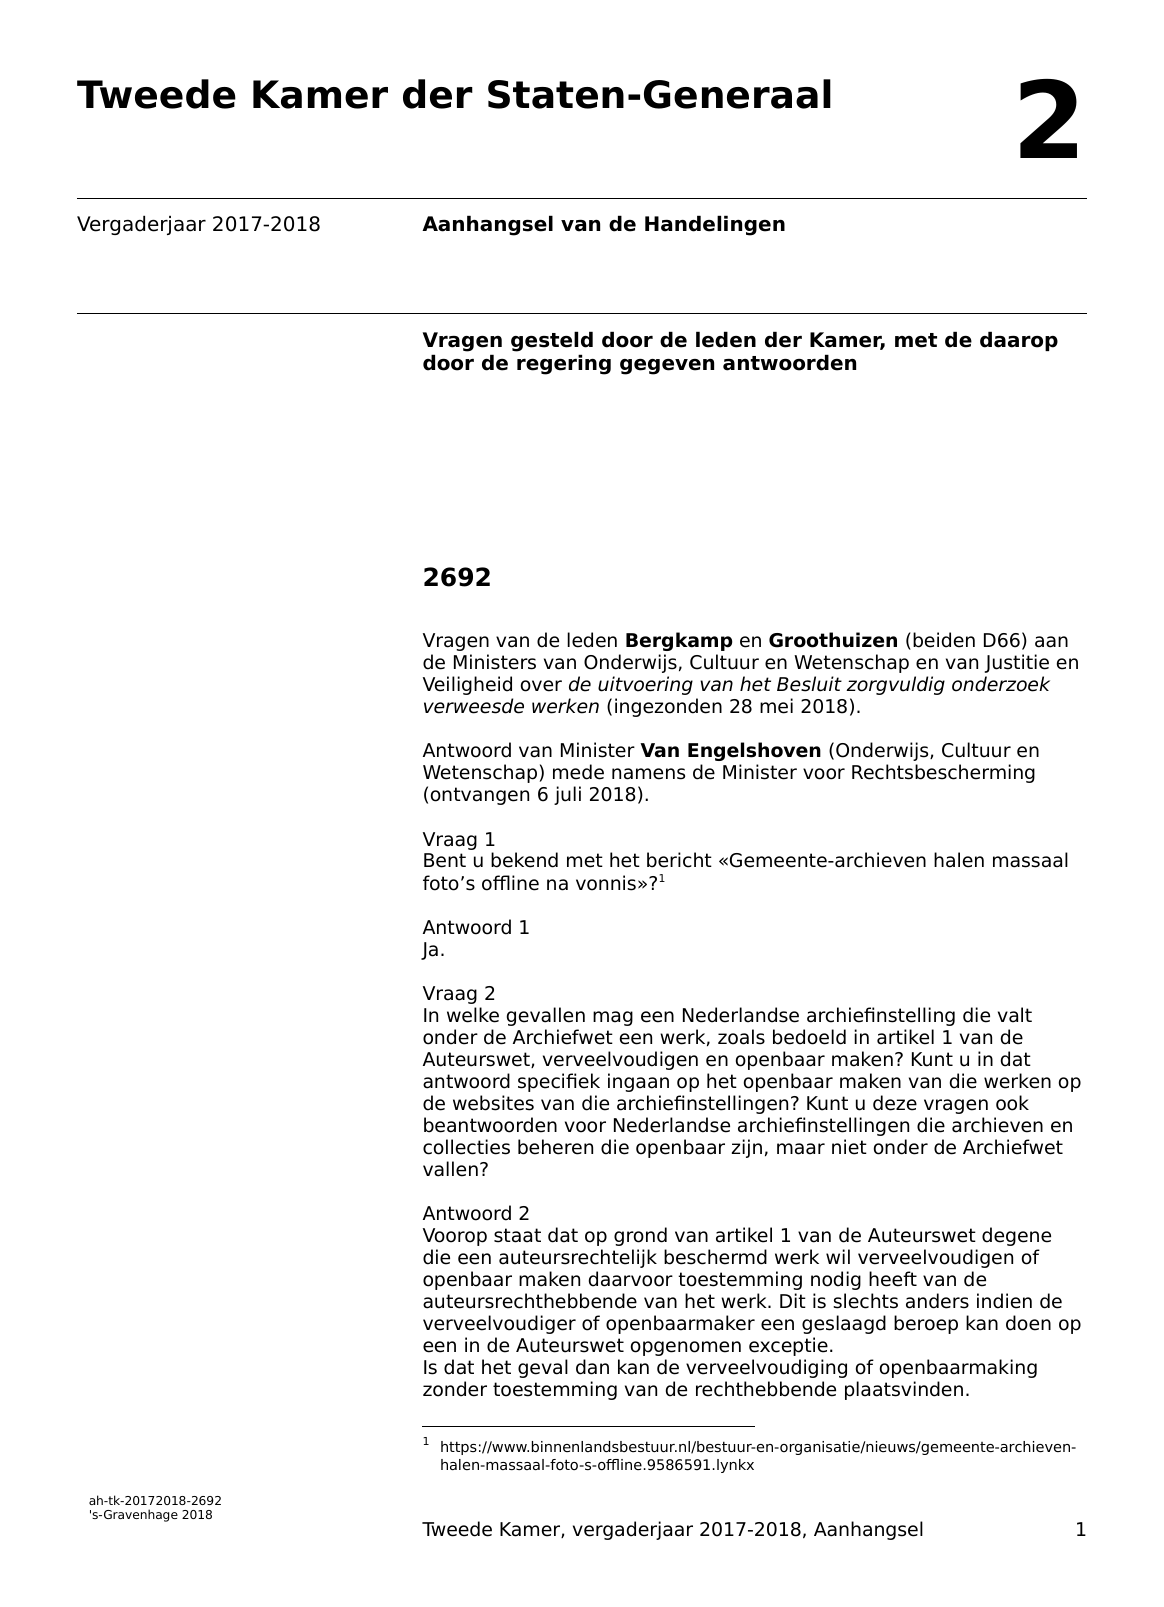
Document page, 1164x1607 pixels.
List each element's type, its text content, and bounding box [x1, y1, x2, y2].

text https://www.binnenlandsbestuur.nl/bestuur-en-organisatie/nieuws/gemeente-archieven-halen-massaal-foto-s-offline.9586591.lynkx [422, 1435, 1087, 1474]
table_cell [77, 314, 422, 375]
text ah-tk-20172018-2692 [88, 1494, 323, 1508]
text Bent u bekend met het bericht «Gemeente-archieven halen massaal foto’s offline na vonnis»? [422, 850, 1087, 894]
table_cell Vergaderjaar 2017-2018 [77, 199, 422, 313]
text Vraag 1 [422, 828, 1087, 850]
text 's-Gravenhage 2018 [88, 1508, 323, 1522]
text Antwoord 2 [422, 1203, 1087, 1225]
text 2692 [422, 563, 1087, 592]
table_cell Vragen gesteld door de leden der Kamer, met de daarop door de regering gegeven antwoorden [422, 314, 1087, 375]
text Vraag 2 [422, 983, 1087, 1005]
text Voorop staat dat op grond van artikel 1 van de Auteurswet degene die een auteursrechtelijk beschermd werk wil verveelvoudigen of openbaar maken daarvoor toestemming nodig heeft van de auteursrechthebbende van het werk. Dit is slechts anders indien de verveelvoudiger of openbaarmaker een geslaagd beroep kan doen op een in de Auteurswet opgenomen exceptie. [422, 1225, 1087, 1357]
text Antwoord van Minister Van Engelshoven (Onderwijs, Cultuur en Wetenschap) mede namens de Minister voor Rechtsbescherming (ontvangen 6 juli 2018). [422, 740, 1087, 806]
table_cell Aanhangsel van de Handelingen [422, 199, 1087, 313]
table_header 2 [886, 59, 1087, 198]
text Is dat het geval dan kan de verveelvoudiging of openbaarmaking zonder toestemming van de rechthebbende plaatsvinden. [422, 1357, 1087, 1401]
text In welke gevallen mag een Nederlandse archiefinstelling die valt onder de Archiefwet een werk, zoals bedoeld in artikel 1 van de Auteurswet, verveelvoudigen en openbaar maken? Kunt u in dat antwoord specifiek ingaan op het openbaar maken van die werken op de websites van die archiefinstellingen? Kunt u deze vragen ook beantwoorden voor Nederlandse archiefinstellingen die archieven en collecties beheren die openbaar zijn, maar niet onder de Archiefwet vallen? [422, 1005, 1087, 1181]
text Antwoord 1 [422, 917, 1087, 938]
text Ja. [422, 938, 1087, 961]
table_header Tweede Kamer der Staten-Generaal [77, 59, 886, 198]
text Vragen van de leden Bergkamp en Groothuizen (beiden D66) aan de Ministers van Onderwijs, Cultuur en Wetenschap en van Justitie en Veiligheid over de uitvoering van het Besluit zorgvuldig onderzoek verweesde werken (ingezonden 28 mei 2018). [422, 630, 1087, 718]
